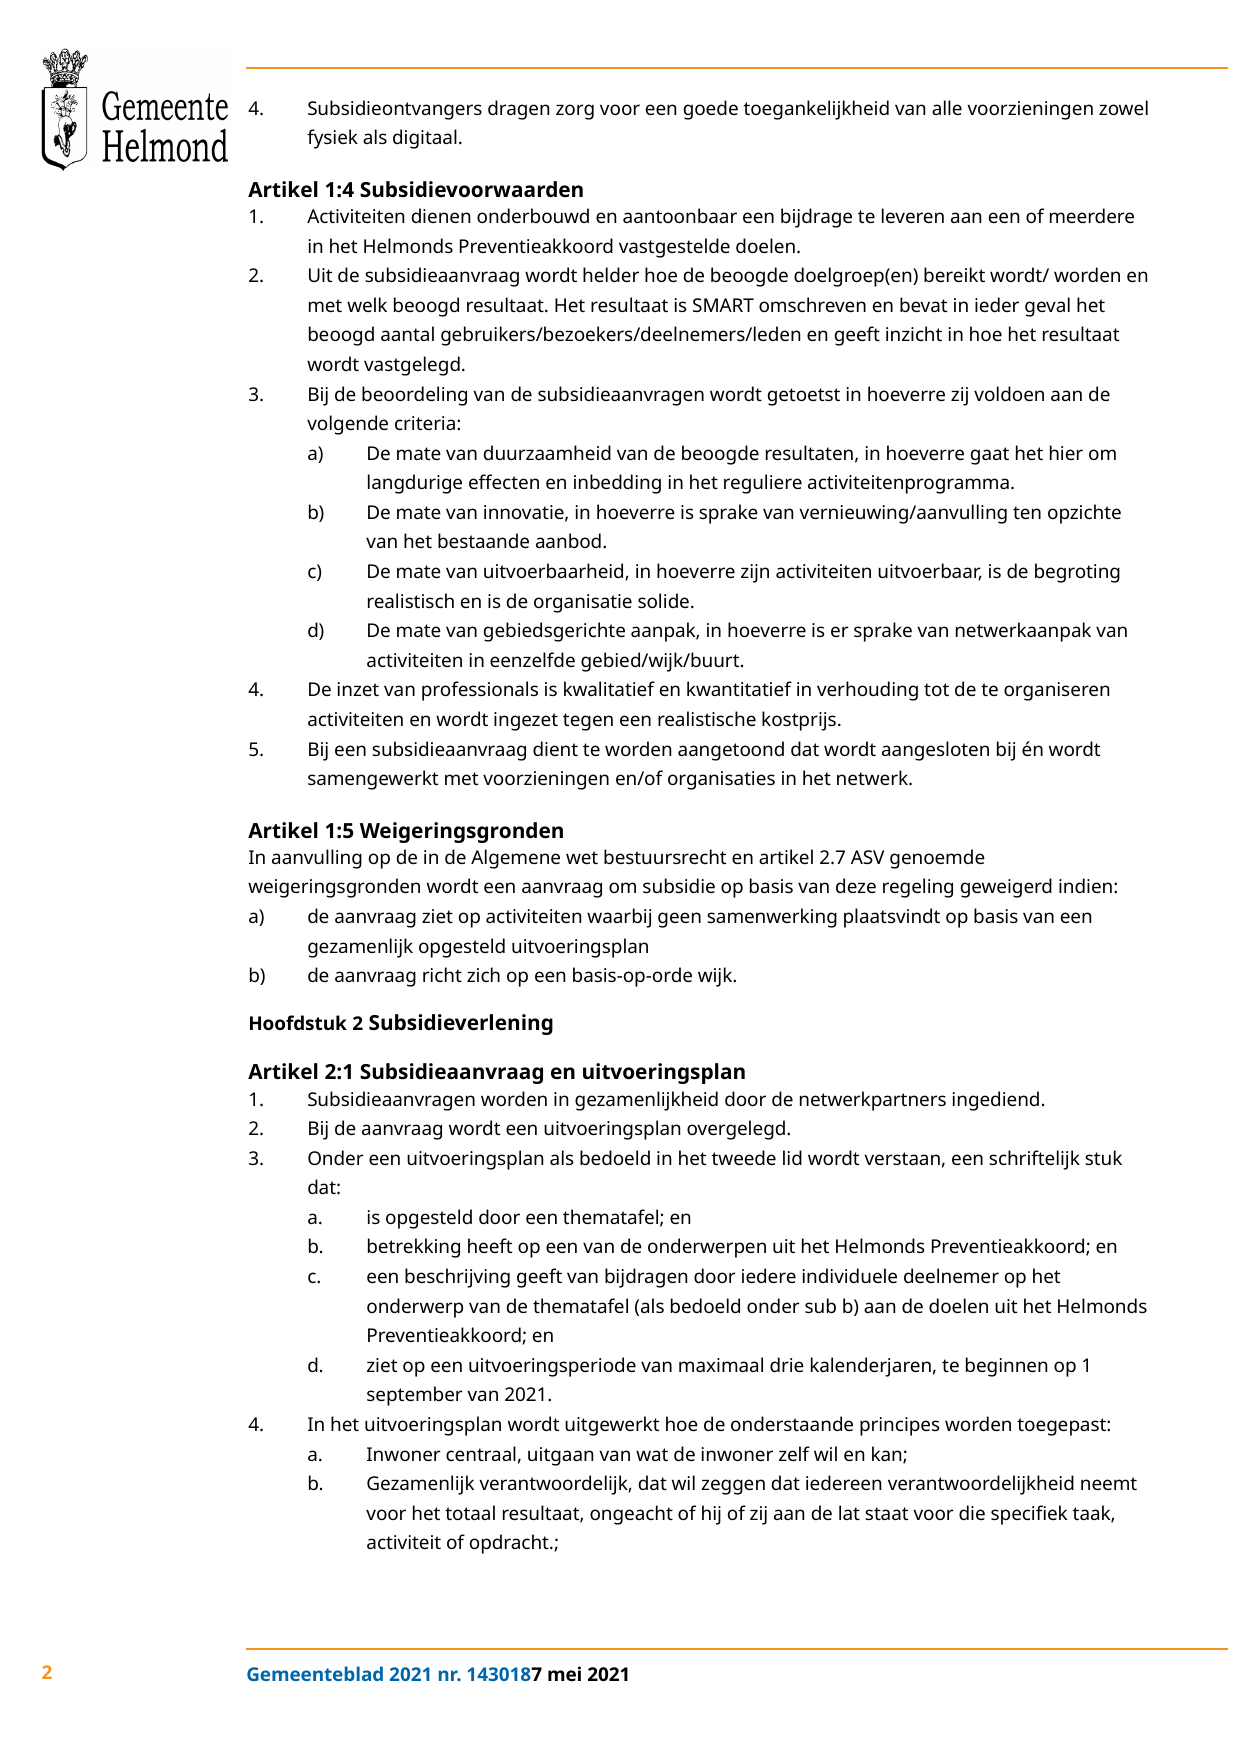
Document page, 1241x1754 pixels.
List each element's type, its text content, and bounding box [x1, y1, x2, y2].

list betrekking heeft op een van de onderwerpen uit het Helmonds Preventieakkoord; en [307, 1234, 1152, 1259]
text Artikel 1:4 Subsidievoorwaarden [248, 175, 1152, 203]
list Subsidieaanvragen worden in gezamenlijkheid door de netwerkpartners ingediend. [248, 1086, 1152, 1112]
list De mate van innovatie, in hoeverre is sprake van vernieuwing/aanvulling ten opzichte van het bestaande aanbod. [307, 499, 1152, 554]
list Bij de aanvraag wordt een uitvoeringsplan overgelegd. [248, 1115, 1152, 1141]
list De mate van duurzaamheid van de beoogde resultaten, in hoeverre gaat het hier om langdurige effecten en inbedding in het reguliere activiteitenprogramma. [307, 440, 1152, 495]
list de aanvraag richt zich op een basis-op-orde wijk. [248, 962, 1152, 988]
list is opgesteld door een thematafel; en [307, 1204, 1152, 1230]
list ziet op een uitvoeringsperiode van maximaal drie kalenderjaren, te beginnen op 1 september van 2021. [307, 1352, 1152, 1407]
list In het uitvoeringsplan wordt uitgewerkt hoe de onderstaande principes worden toegepast: [248, 1411, 1152, 1437]
list Subsidieontvangers dragen zorg voor een goede toegankelijkheid van alle voorzieningen zowel fysiek als digitaal. [248, 95, 1152, 150]
text Artikel 2:1 Subsidieaanvraag en uitvoeringsplan [248, 1057, 1152, 1086]
list Onder een uitvoeringsplan als bedoeld in het tweede lid wordt verstaan, een schriftelijk stuk dat: [248, 1145, 1152, 1200]
list Bij een subsidieaanvraag dient te worden aangetoond dat wordt aangesloten bij én wordt samengewerkt met voorzieningen en/of organisaties in het netwerk. [248, 736, 1152, 791]
picture [41, 47, 231, 172]
list De inzet van professionals is kwalitatief en kwantitatief in verhouding tot de te organiseren activiteiten en wordt ingezet tegen een realistische kostprijs. [248, 677, 1152, 732]
text Hoofdstuk 2 Subsidieverlening [248, 1008, 1152, 1037]
text In aanvulling op de in de Algemene wet bestuursrecht en artikel 2.7 ASV genoemde weigeringsgronden wordt een aanvraag om subsidie op basis van deze regeling geweigerd indien: [248, 844, 1152, 899]
list De mate van gebiedsgerichte aanpak, in hoeverre is er sprake van netwerkaanpak van activiteiten in eenzelfde gebied/wijk/buurt. [307, 617, 1152, 673]
list Bij de beoordeling van de subsidieaanvragen wordt getoetst in hoeverre zij voldoen aan de volgende criteria: [248, 381, 1152, 436]
list Uit de subsidieaanvraag wordt helder hoe de beoogde doelgroep(en) bereikt wordt/ worden en met welk beoogd resultaat. Het resultaat is SMART omschreven en bevat in ieder geval het beoogd aantal gebruikers/bezoekers/deelnemers/leden en geeft inzicht in hoe het resultaat wordt vastgelegd. [248, 262, 1152, 377]
text Artikel 1:5 Weigeringsgronden [248, 816, 1152, 844]
list Activiteiten dienen onderbouwd en aantoonbaar een bijdrage te leveren aan een of meerdere in het Helmonds Preventieakkoord vastgestelde doelen. [248, 203, 1152, 258]
list Inwoner centraal, uitgaan van wat de inwoner zelf wil en kan; [307, 1441, 1152, 1467]
list De mate van uitvoerbaarheid, in hoeverre zijn activiteiten uitvoerbaar, is de begroting realistisch en is de organisatie solide. [307, 558, 1152, 613]
list Gezamenlijk verantwoordelijk, dat wil zeggen dat iedereen verantwoordelijkheid neemt voor het totaal resultaat, ongeacht of hij of zij aan de lat staat voor die specifiek taak, activiteit of opdracht.; [307, 1470, 1152, 1555]
list de aanvraag ziet op activiteiten waarbij geen samenwerking plaatsvindt op basis van een gezamenlijk opgesteld uitvoeringsplan [248, 903, 1152, 959]
list een beschrijving geeft van bijdragen door iedere individuele deelnemer op het onderwerp van de thematafel (als bedoeld onder sub b) aan de doelen uit het Helmonds Preventieakkoord; en [307, 1263, 1152, 1348]
